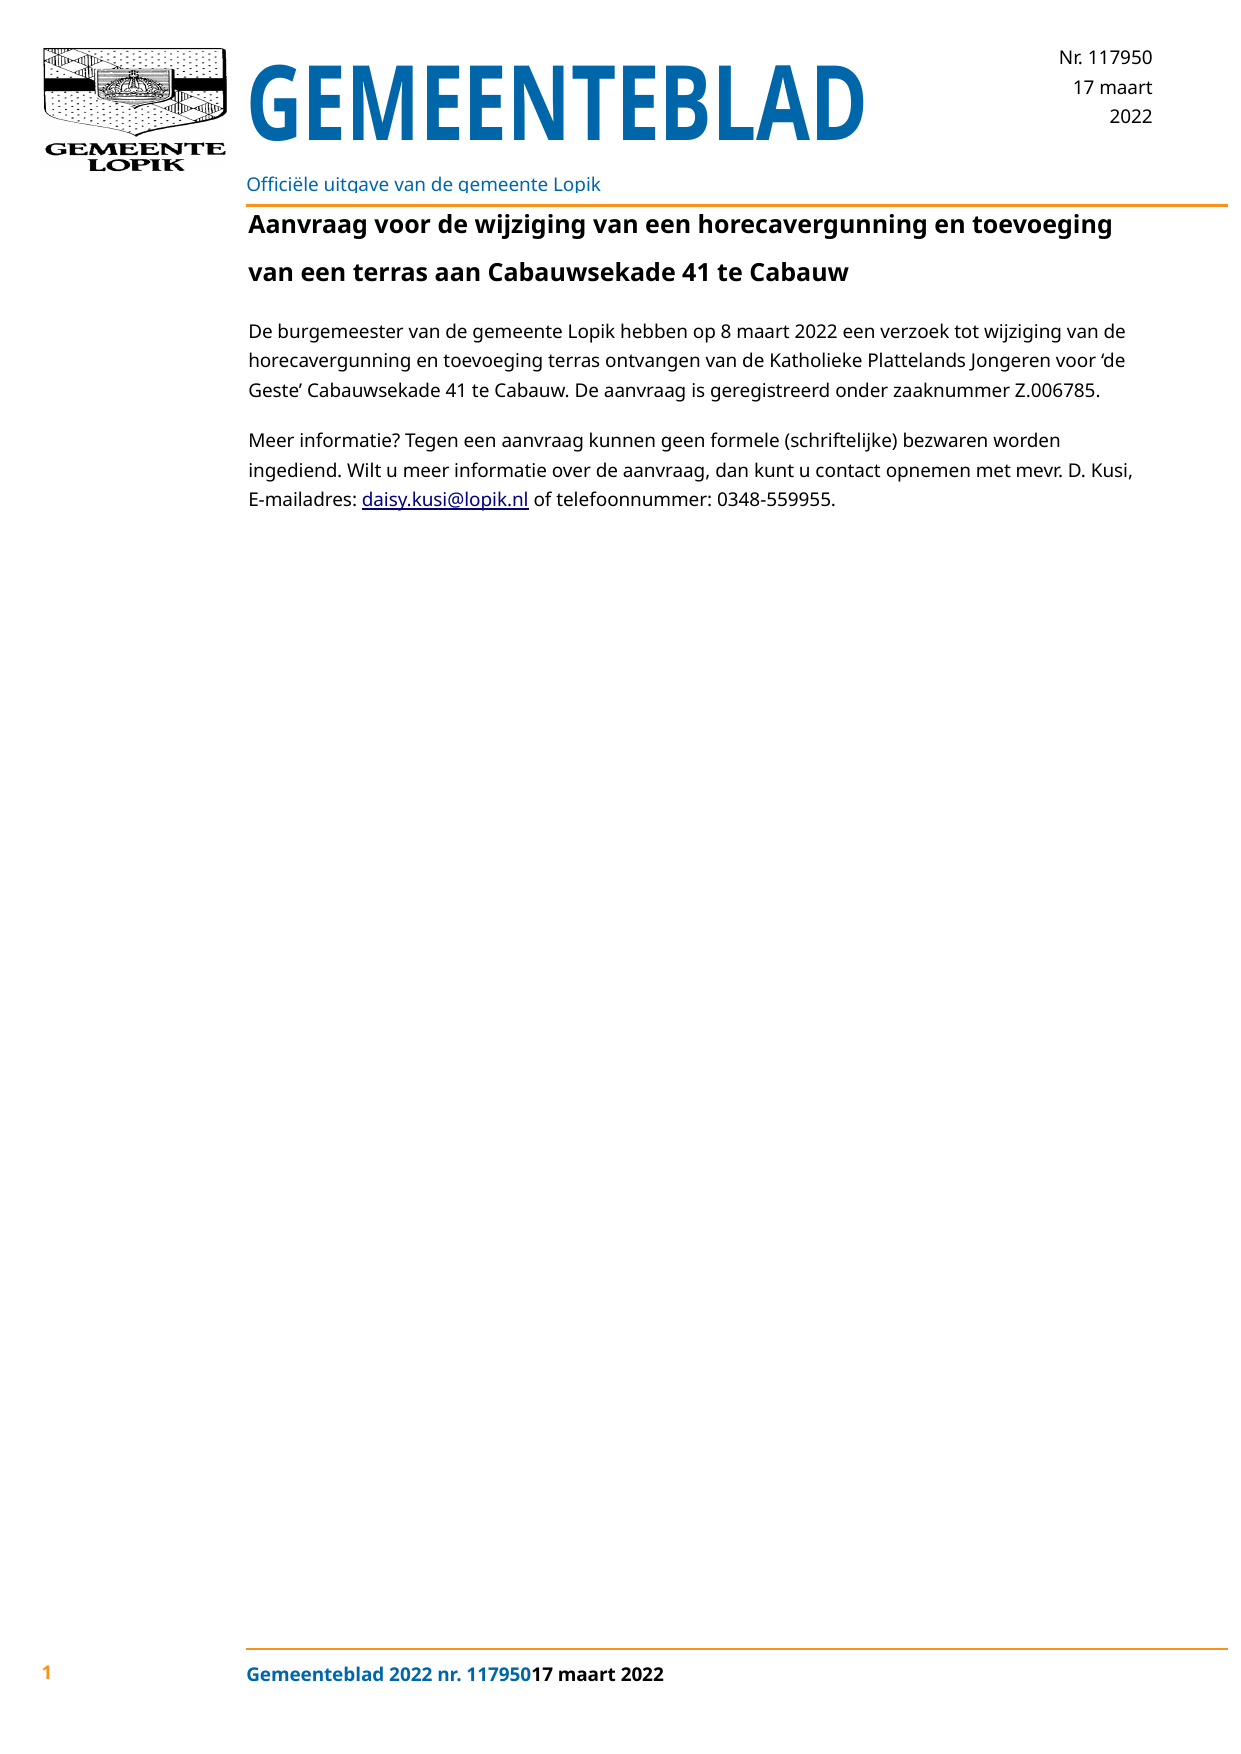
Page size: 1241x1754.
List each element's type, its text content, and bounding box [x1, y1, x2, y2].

picture [41, 47, 231, 172]
text Aanvraag voor de wijziging van een horecavergunning en toevoeging van een terras aan Cabauwsekade 41 te Cabauw [248, 207, 1152, 288]
text De burgemeester van de gemeente Lopik hebben op 8 maart 2022 een verzoek tot wijziging van de horecavergunning en toevoeging terras ontvangen van de Katholieke Plattelands Jongeren voor ‘de Geste’ Cabauwsekade 41 te Cabauw. De aanvraag is geregistreerd onder zaaknummer Z.006785. [248, 318, 1152, 403]
text Meer informatie? Tegen een aanvraag kunnen geen formele (schriftelijke) bezwaren worden ingediend. Wilt u meer informatie over de aanvraag, dan kunt u contact opnemen met mevr. D. Kusi, E-mailadres: daisy.kusi@lopik.nl of telefoonnummer: 0348-559955. [248, 427, 1152, 512]
